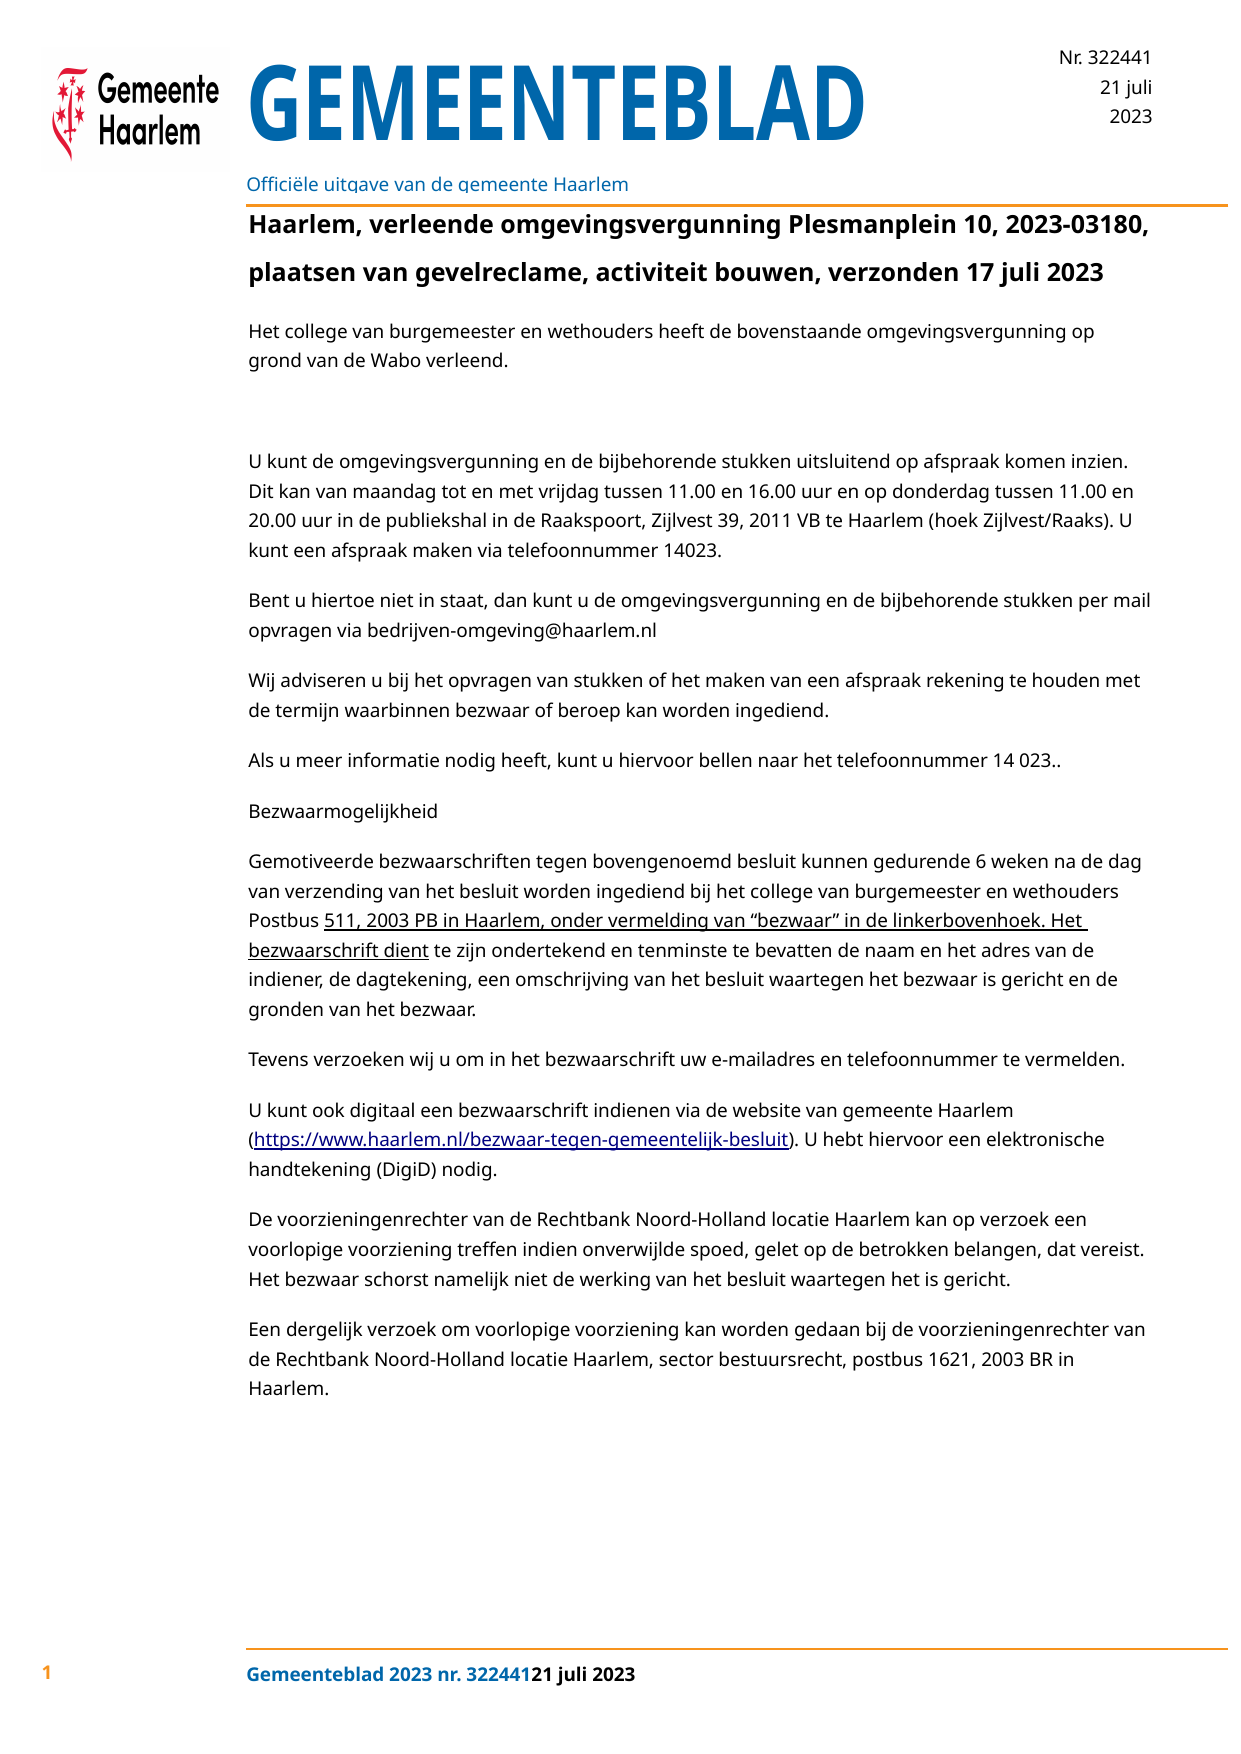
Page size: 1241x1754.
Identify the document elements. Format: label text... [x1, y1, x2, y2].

text Als u meer informatie nodig heeft, kunt u hiervoor bellen naar het telefoonnummer 14 023.. [248, 747, 1152, 773]
text U kunt ook digitaal een bezwaarschrift indienen via de website van gemeente Haarlem (https://www.haarlem.nl/bezwaar-tegen-gemeentelijk-besluit). U hebt hiervoor een elektronische handtekening (DigiD) nodig. [248, 1097, 1152, 1182]
text Gemotiveerde bezwaarschriften tegen bovengenoemd besluit kunnen gedurende 6 weken na de dag van verzending van het besluit worden ingediend bij het college van burgemeester en wethouders Postbus 511, 2003 PB in Haarlem, onder vermelding van “bezwaar” in de linkerbovenhoek. Het bezwaarschrift dient te zijn ondertekend en tenminste te bevatten de naam en het adres van de indiener, de dagtekening, een omschrijving van het besluit waartegen het bezwaar is gericht en de gronden van het bezwaar. [248, 848, 1152, 1022]
text Bezwaarmogelijkheid [248, 798, 1152, 824]
text Het college van burgemeester en wethouders heeft de bovenstaande omgevingsvergunning op grond van de Wabo verleend. [248, 318, 1152, 373]
text Bent u hiertoe niet in staat, dan kunt u de omgevingsvergunning en de bijbehorende stukken per mail opvragen via bedrijven-omgeving@haarlem.nl [248, 587, 1152, 643]
text De voorzieningenrechter van de Rechtbank Noord-Holland locatie Haarlem kan op verzoek een voorlopige voorziening treffen indien onverwijlde spoed, gelet op de betrokken belangen, dat vereist. Het bezwaar schorst namelijk niet de werking van het besluit waartegen het is gericht. [248, 1207, 1152, 1292]
text Tevens verzoeken wij u om in het bezwaarschrift uw e-mailadres en telefoonnummer te vermelden. [248, 1047, 1152, 1072]
text Een dergelijk verzoek om voorlopige voorziening kan worden gedaan bij de voorzieningenrechter van de Rechtbank Noord-Holland locatie Haarlem, sector bestuursrecht, postbus 1621, 2003 BR in Haarlem. [248, 1316, 1152, 1401]
picture [41, 47, 231, 172]
text Wij adviseren u bij het opvragen van stukken of het maken van een afspraak rekening te houden met de termijn waarbinnen bezwaar of beroep kan worden ingediend. [248, 667, 1152, 723]
text U kunt de omgevingsvergunning en de bijbehorende stukken uitsluitend op afspraak komen inzien. Dit kan van maandag tot en met vrijdag tussen 11.00 en 16.00 uur en op donderdag tussen 11.00 en 20.00 uur in de publiekshal in de Raakspoort, Zijlvest 39, 2011 VB te Haarlem (hoek Zijlvest/Raaks). U kunt een afspraak maken via telefoonnummer 14023. [248, 448, 1152, 563]
text Haarlem, verleende omgevingsvergunning Plesmanplein 10, 2023-03180, plaatsen van gevelreclame, activiteit bouwen, verzonden 17 juli 2023 [248, 207, 1152, 288]
